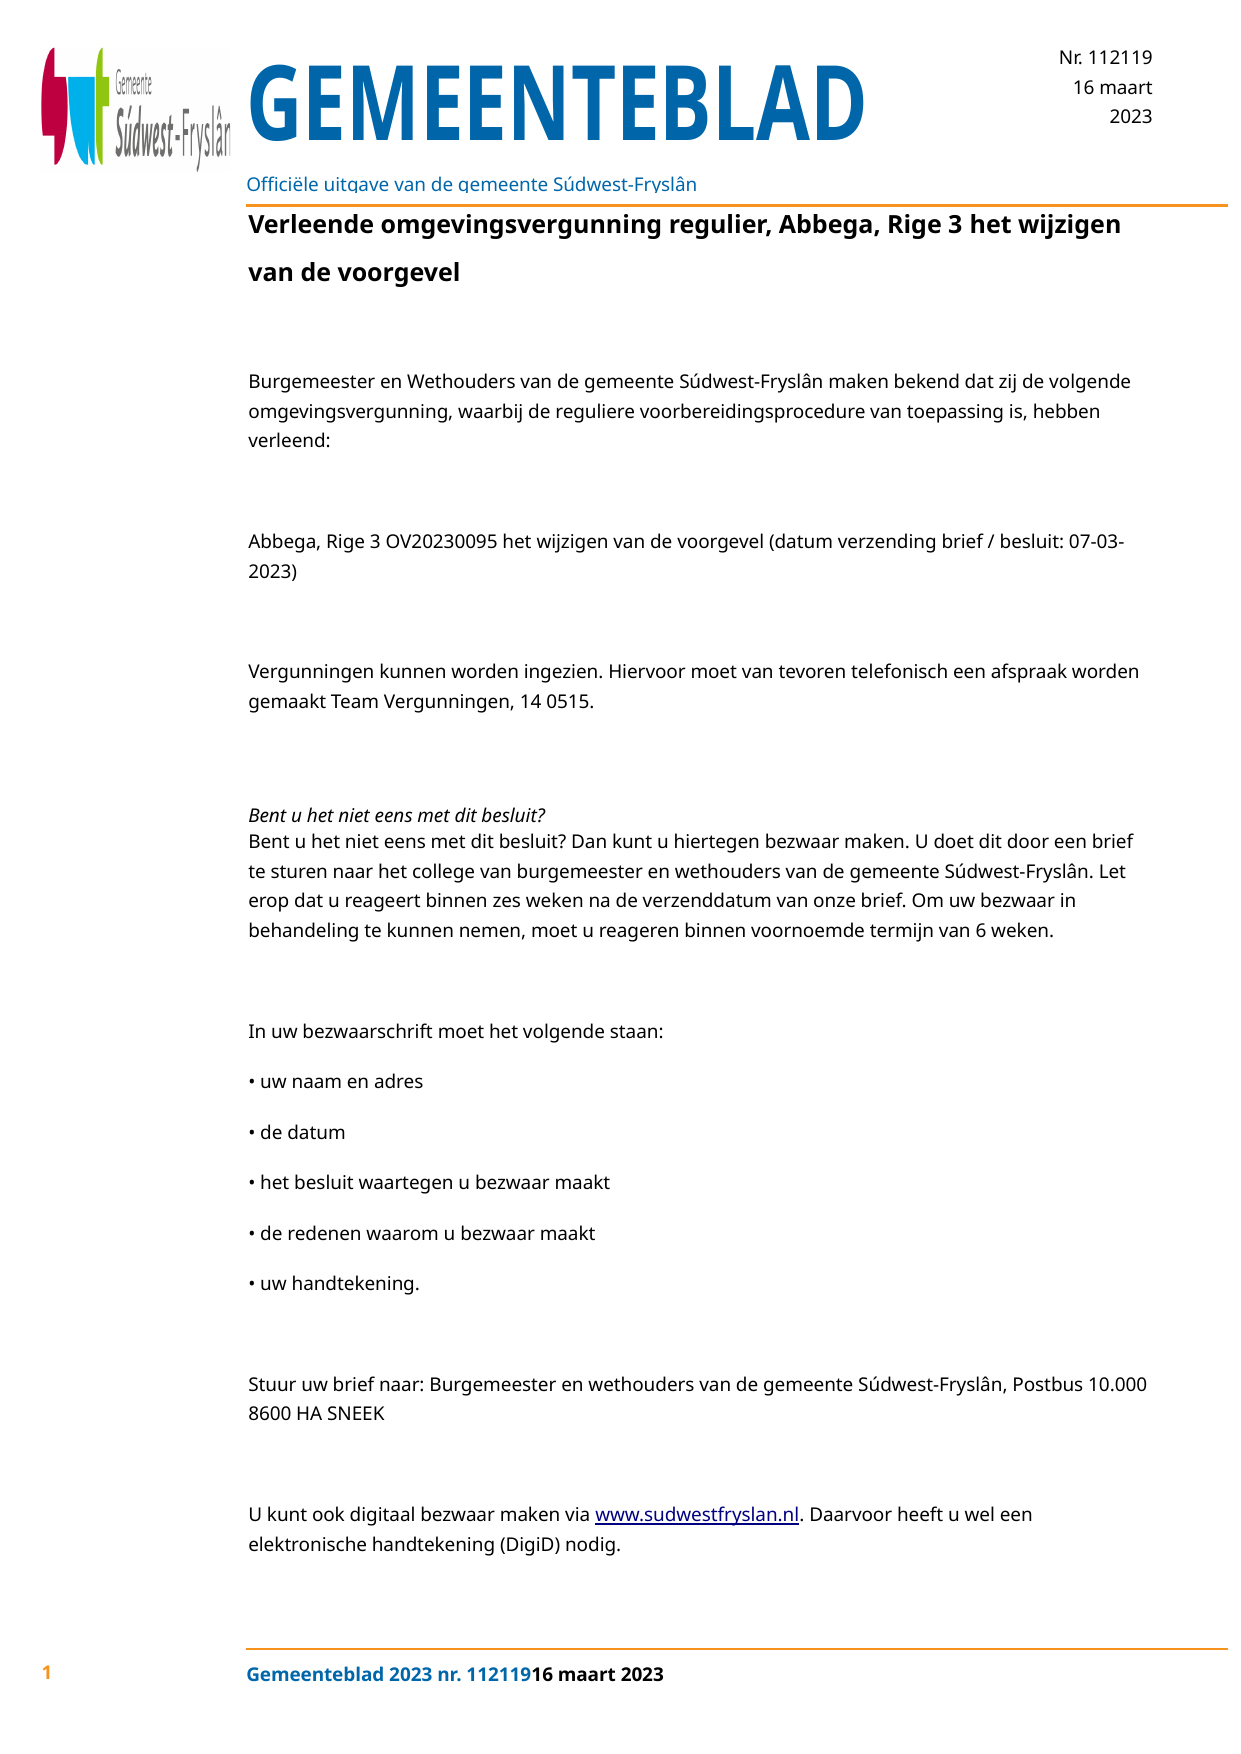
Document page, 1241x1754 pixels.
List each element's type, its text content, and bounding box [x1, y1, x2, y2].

text Burgemeester en Wethouders van de gemeente Súdwest-Fryslân maken bekend dat zij de volgende omgevingsvergunning, waarbij de reguliere voorbereidingsprocedure van toepassing is, hebben verleend: [248, 368, 1152, 453]
text • uw handtekening. [248, 1270, 1152, 1296]
text • het besluit waartegen u bezwaar maakt [248, 1169, 1152, 1195]
picture [41, 47, 231, 172]
text Stuur uw brief naar: Burgemeester en wethouders van de gemeente Súdwest-Fryslân, Postbus 10.000 8600 HA SNEEK [248, 1371, 1152, 1426]
text U kunt ook digitaal bezwaar maken via www.sudwestfryslan.nl. Daarvoor heeft u wel een elektronische handtekening (DigiD) nodig. [248, 1501, 1152, 1557]
text • uw naam en adres [248, 1068, 1152, 1094]
text • de datum [248, 1119, 1152, 1144]
text Abbega, Rige 3 OV20230095 het wijzigen van de voorgevel (datum verzending brief / besluit: 07-03-2023) [248, 528, 1152, 584]
text • de redenen waarom u bezwaar maakt [248, 1220, 1152, 1245]
text Vergunningen kunnen worden ingezien. Hiervoor moet van tevoren telefonisch een afspraak worden gemaakt Team Vergunningen, 14 0515. [248, 659, 1152, 714]
text Verleende omgevingsvergunning regulier, Abbega, Rige 3 het wijzigen van de voorgevel [248, 207, 1152, 288]
text Bent u het niet eens met dit besluit? [248, 803, 1152, 828]
text Bent u het niet eens met dit besluit? Dan kunt u hiertegen bezwaar maken. U doet dit door een brief te sturen naar het college van burgemeester en wethouders van de gemeente Súdwest-Fryslân. Let erop dat u reageert binnen zes weken na de verzenddatum van onze brief. Om uw bezwaar in behandeling te kunnen nemen, moet u reageren binnen voornoemde termijn van 6 weken. [248, 828, 1152, 943]
text In uw bezwaarschrift moet het volgende staan: [248, 1018, 1152, 1044]
